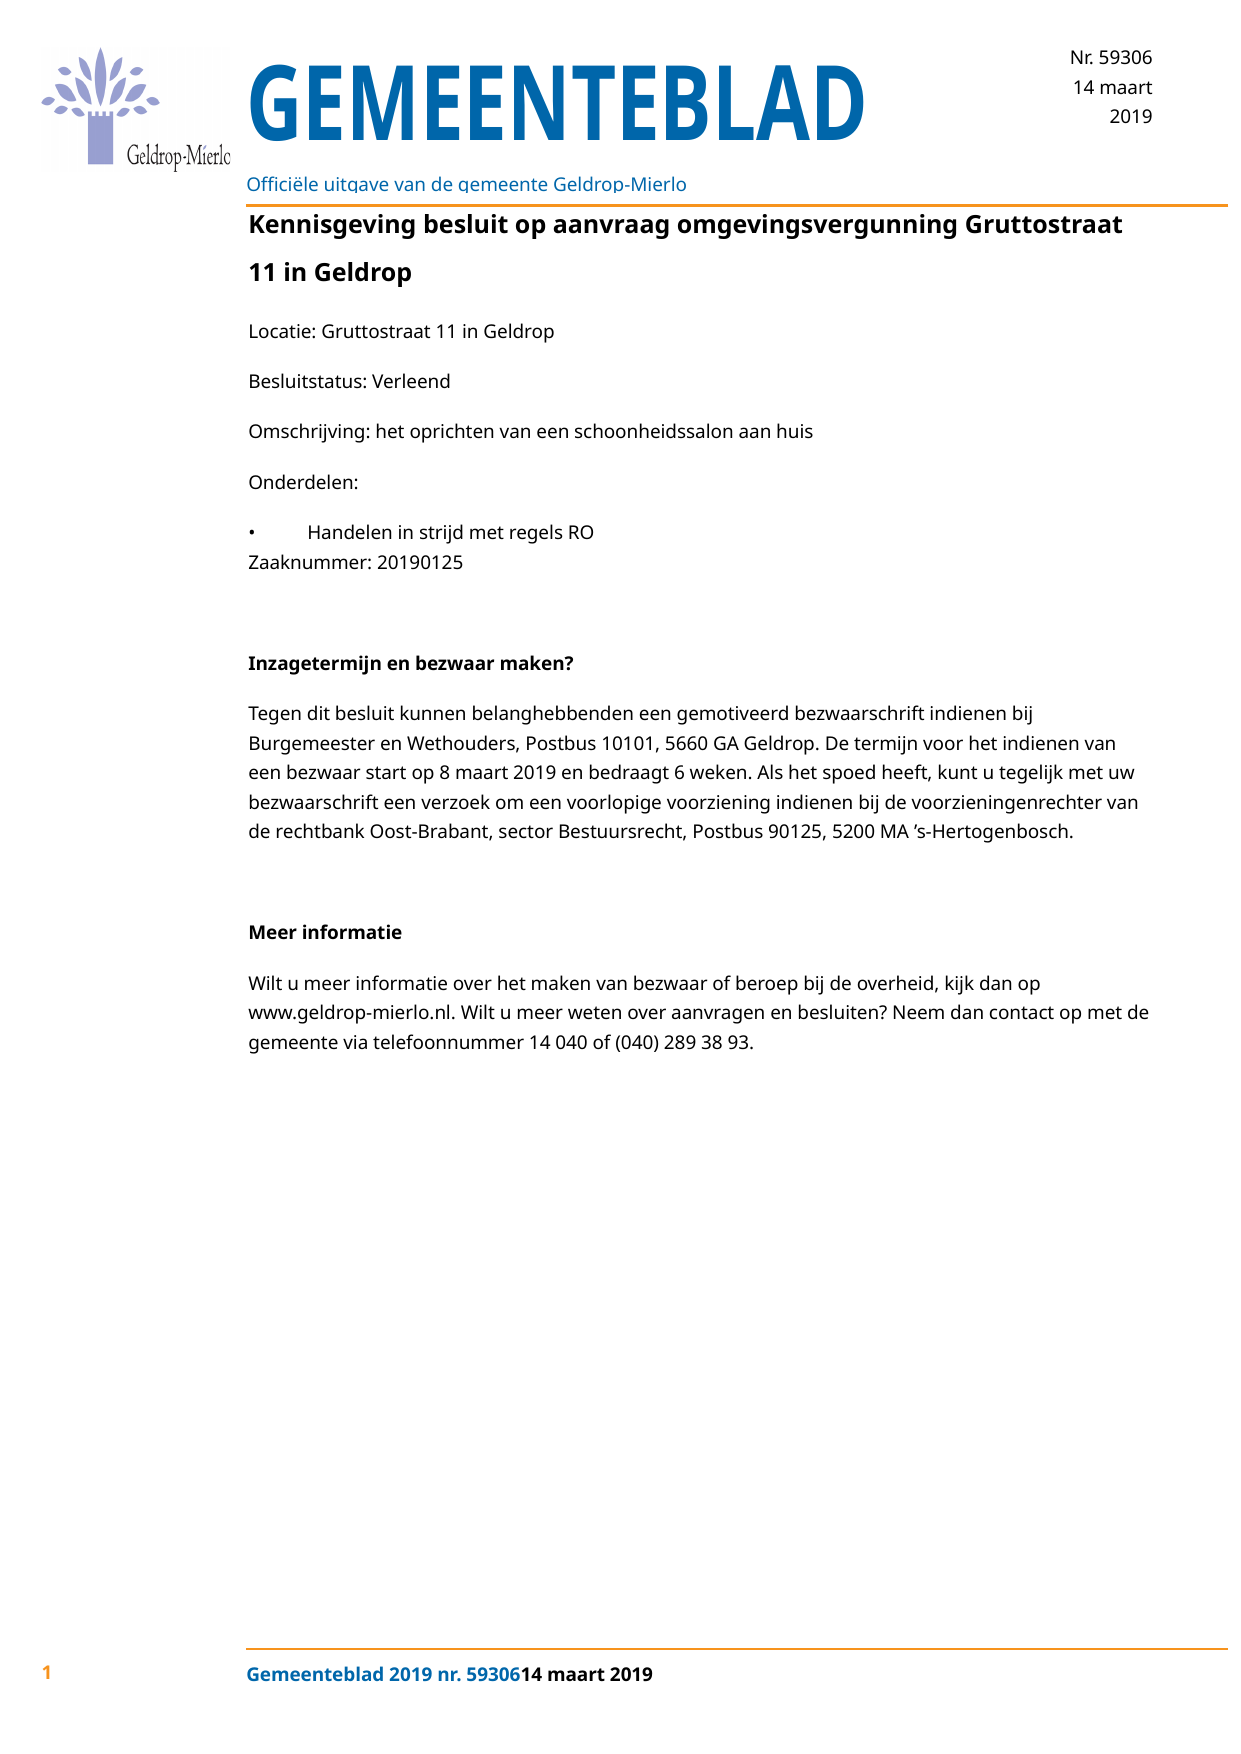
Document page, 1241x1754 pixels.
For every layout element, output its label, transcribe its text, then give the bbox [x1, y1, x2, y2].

text Tegen dit besluit kunnen belanghebbenden een gemotiveerd bezwaarschrift indienen bij Burgemeester en Wethouders, Postbus 10101, 5660 GA Geldrop. De termijn voor het indienen van een bezwaar start op 8 maart 2019 en bedraagt 6 weken. Als het spoed heeft, kunt u tegelijk met uw bezwaarschrift een verzoek om een voorlopige voorziening indienen bij de voorzieningenrechter van de rechtbank Oost-Brabant, sector Bestuursrecht, Postbus 90125, 5200 MA ’s-Hertogenbosch. [248, 700, 1152, 844]
list Handelen in strijd met regels RO [248, 519, 1152, 545]
picture [41, 47, 231, 172]
text Inzagetermijn en bezwaar maken? [248, 650, 1152, 676]
text Omschrijving: het oprichten van een schoonheidssalon aan huis [248, 419, 1152, 444]
text Locatie: Gruttostraat 11 in Geldrop [248, 318, 1152, 344]
text Kennisgeving besluit op aanvraag omgevingsvergunning Gruttostraat 11 in Geldrop [248, 207, 1152, 288]
text Besluitstatus: Verleend [248, 368, 1152, 394]
text Meer informatie [248, 919, 1152, 945]
text Onderdelen: [248, 469, 1152, 495]
text Wilt u meer informatie over het maken van bezwaar of beroep bij de overheid, kijk dan op www.geldrop-mierlo.nl. Wilt u meer weten over aanvragen en besluiten? Neem dan contact op met de gemeente via telefoonnummer 14 040 of (040) 289 38 93. [248, 970, 1152, 1055]
text Zaaknummer: 20190125 [248, 549, 1152, 575]
